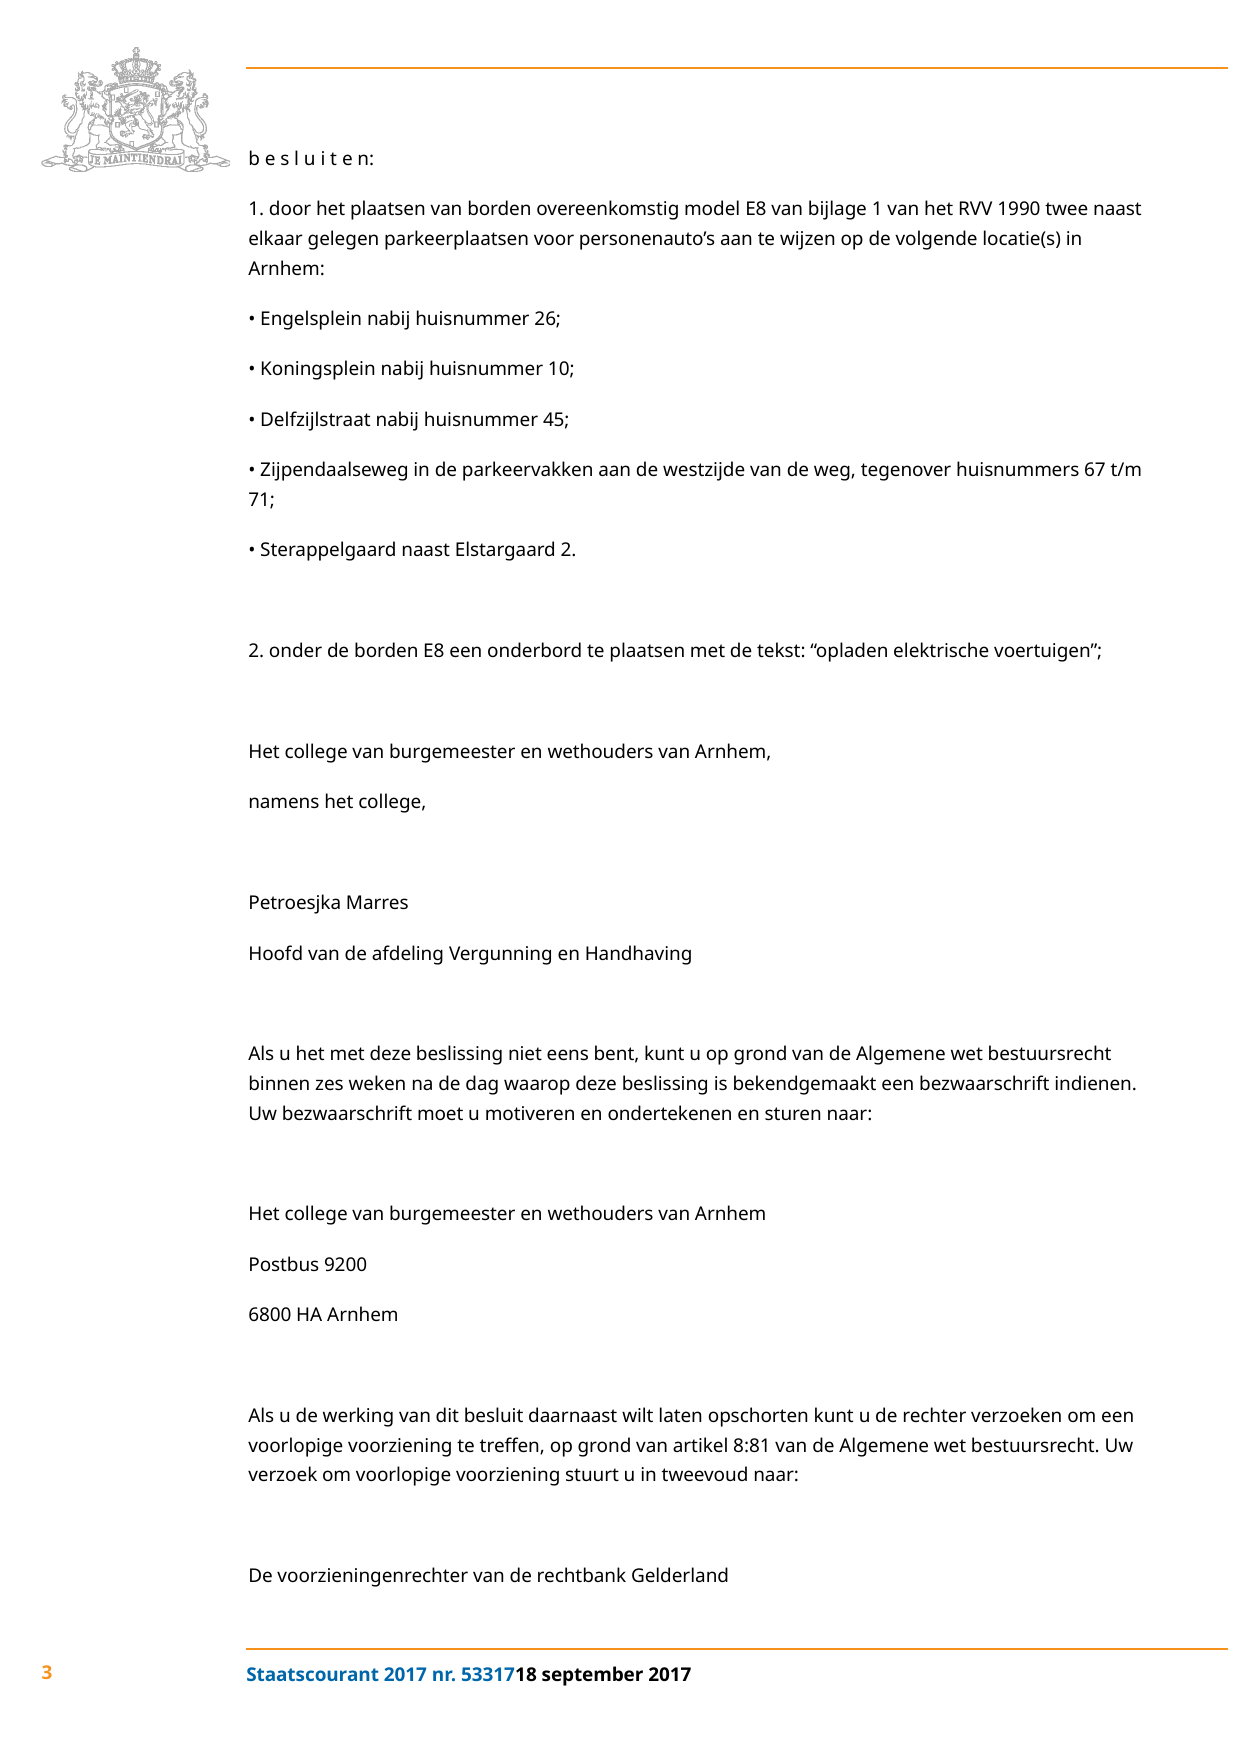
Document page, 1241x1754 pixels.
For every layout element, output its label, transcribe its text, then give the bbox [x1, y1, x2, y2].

text • Koningsplein nabij huisnummer 10; [248, 356, 1152, 381]
text De voorzieningenrechter van de rechtbank Gelderland [248, 1562, 1152, 1588]
text • Sterappelgaard naast Elstargaard 2. [248, 536, 1152, 562]
text Postbus 9200 [248, 1251, 1152, 1277]
text Het college van burgemeester en wethouders van Arnhem, [248, 738, 1152, 764]
text Als u de werking van dit besluit daarnaast wilt laten opschorten kunt u de rechter verzoeken om een voorlopige voorziening te treffen, op grond van artikel 8:81 van de Algemene wet bestuursrecht. Uw verzoek om voorlopige voorziening stuurt u in tweevoud naar: [248, 1402, 1152, 1487]
text • Zijpendaalseweg in de parkeervakken aan de westzijde van de weg, tegenover huisnummers 67 t/m 71; [248, 456, 1152, 512]
text Hoofd van de afdeling Vergunning en Handhaving [248, 940, 1152, 966]
text 6800 HA Arnhem [248, 1301, 1152, 1327]
text 1. door het plaatsen van borden overeenkomstig model E8 van bijlage 1 van het RVV 1990 twee naast elkaar gelegen parkeerplaatsen voor personenauto’s aan te wijzen op de volgende locatie(s) in Arnhem: [248, 196, 1152, 281]
text Petroesjka Marres [248, 889, 1152, 915]
text • Delfzijlstraat nabij huisnummer 45; [248, 406, 1152, 432]
picture [41, 47, 231, 172]
text Het college van burgemeester en wethouders van Arnhem [248, 1201, 1152, 1226]
text b e s l u i t e n: [248, 145, 1152, 171]
text namens het college, [248, 788, 1152, 814]
text • Engelsplein nabij huisnummer 26; [248, 305, 1152, 331]
text 2. onder de borden E8 een onderbord te plaatsen met de tekst: “opladen elektrische voertuigen”; [248, 637, 1152, 663]
text Als u het met deze beslissing niet eens bent, kunt u op grond van de Algemene wet bestuursrecht binnen zes weken na de dag waarop deze beslissing is bekendgemaakt een bezwaarschrift indienen. Uw bezwaarschrift moet u motiveren en ondertekenen en sturen naar: [248, 1041, 1152, 1126]
